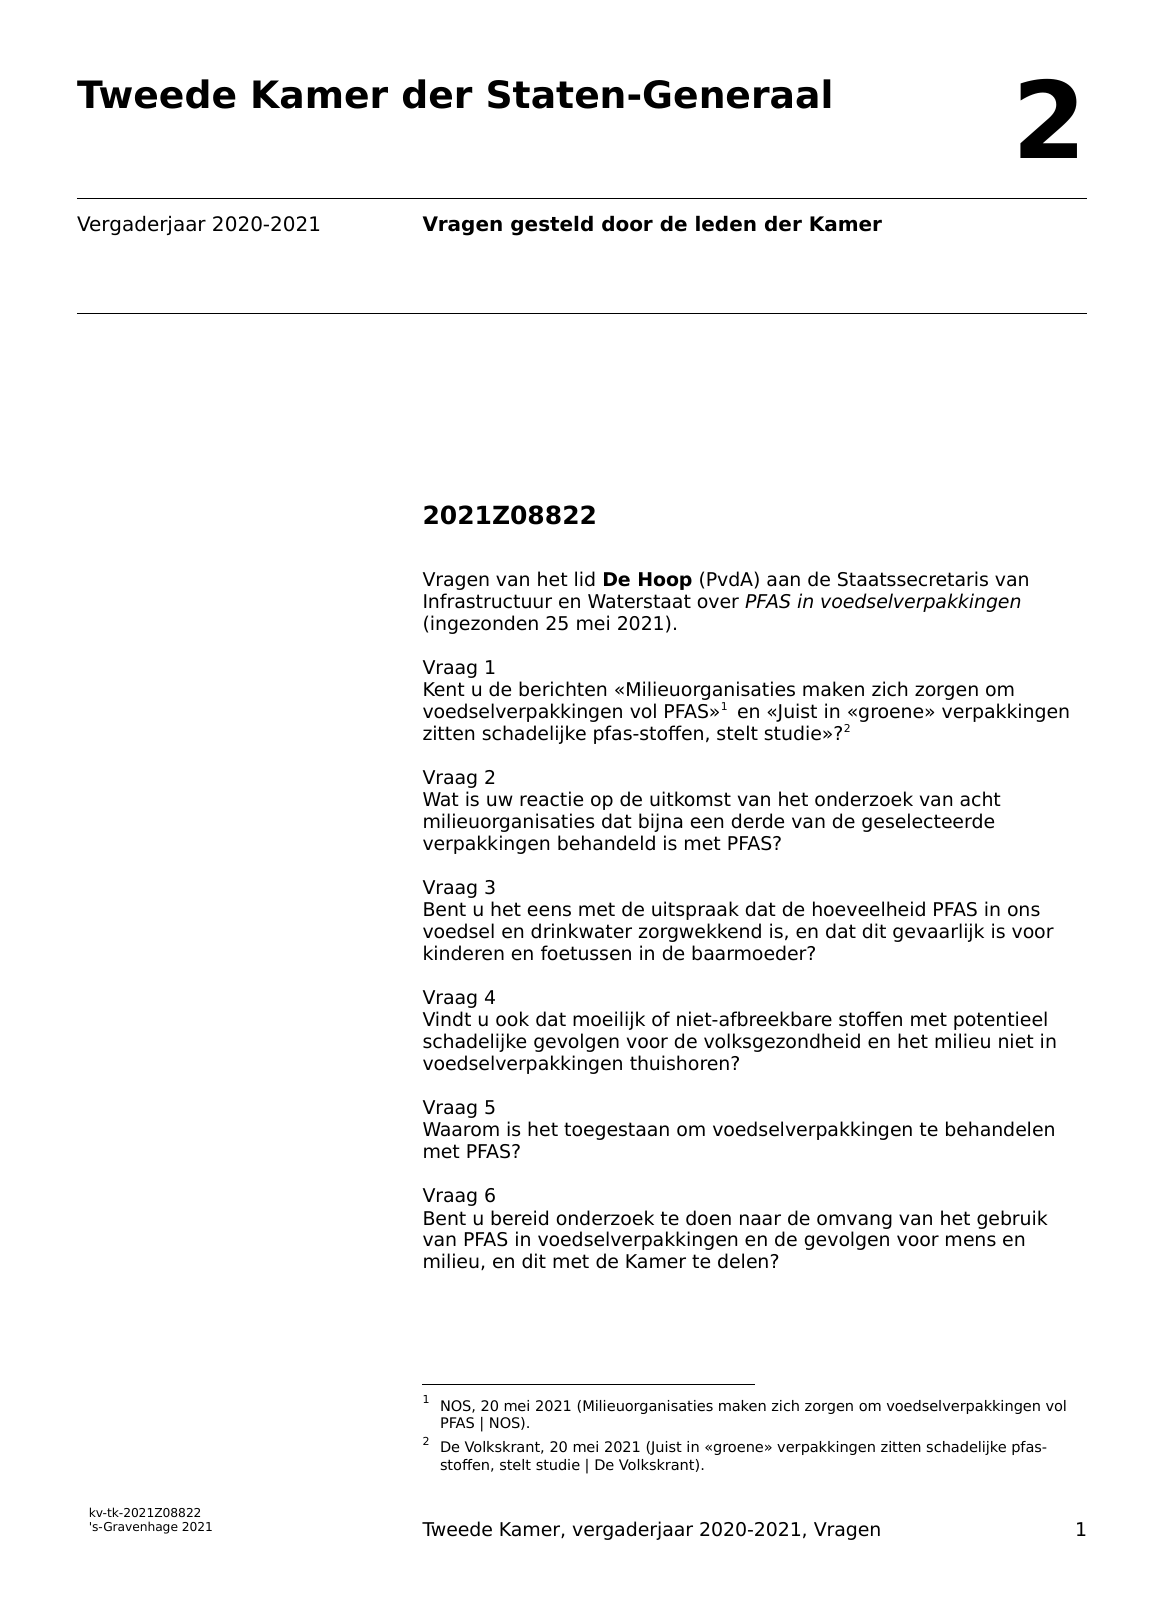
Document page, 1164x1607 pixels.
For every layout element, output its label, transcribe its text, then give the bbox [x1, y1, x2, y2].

table_cell Vergaderjaar 2020-2021 [77, 199, 422, 313]
text Kent u de berichten «Milieuorganisaties maken zich zorgen om voedselverpakkingen vol PFAS» en «Juist in «groene» verpakkingen zitten schadelijke pfas-stoffen, stelt studie»? [422, 679, 1087, 745]
text kv-tk-2021Z08822 [88, 1506, 323, 1520]
text Vraag 1 [422, 657, 1087, 679]
table_header Tweede Kamer der Staten-Generaal [77, 59, 886, 198]
text Bent u het eens met de uitspraak dat de hoeveelheid PFAS in ons voedsel en drinkwater zorgwekkend is, en dat dit gevaarlijk is voor kinderen en foetussen in de baarmoeder? [422, 899, 1087, 965]
text 's-Gravenhage 2021 [88, 1520, 323, 1534]
table_header 2 [886, 59, 1087, 198]
text De Volkskrant, 20 mei 2021 (Juist in «groene» verpakkingen zitten schadelijke pfas-stoffen, stelt studie | De Volkskrant). [422, 1435, 1087, 1474]
text Vraag 3 [422, 877, 1087, 899]
text Vraag 4 [422, 987, 1087, 1009]
text Vindt u ook dat moeilijk of niet-afbreekbare stoffen met potentieel schadelijke gevolgen voor de volksgezondheid en het milieu niet in voedselverpakkingen thuishoren? [422, 1009, 1087, 1075]
table_cell Vragen gesteld door de leden der Kamer [422, 199, 1087, 313]
text Waarom is het toegestaan om voedselverpakkingen te behandelen met PFAS? [422, 1119, 1087, 1163]
text Wat is uw reactie op de uitkomst van het onderzoek van acht milieuorganisaties dat bijna een derde van de geselecteerde verpakkingen behandeld is met PFAS? [422, 789, 1087, 855]
text 2021Z08822 [422, 501, 1087, 531]
text Vraag 2 [422, 767, 1087, 789]
text Vraag 5 [422, 1097, 1087, 1119]
text Vragen van het lid De Hoop (PvdA) aan de Staatssecretaris van Infrastructuur en Waterstaat over PFAS in voedselverpakkingen (ingezonden 25 mei 2021). [422, 569, 1087, 635]
text Bent u bereid onderzoek te doen naar de omvang van het gebruik van PFAS in voedselverpakkingen en de gevolgen voor mens en milieu, en dit met de Kamer te delen? [422, 1207, 1087, 1273]
text NOS, 20 mei 2021 (Milieuorganisaties maken zich zorgen om voedselverpakkingen vol PFAS | NOS). [422, 1393, 1087, 1432]
text Vraag 6 [422, 1185, 1087, 1207]
